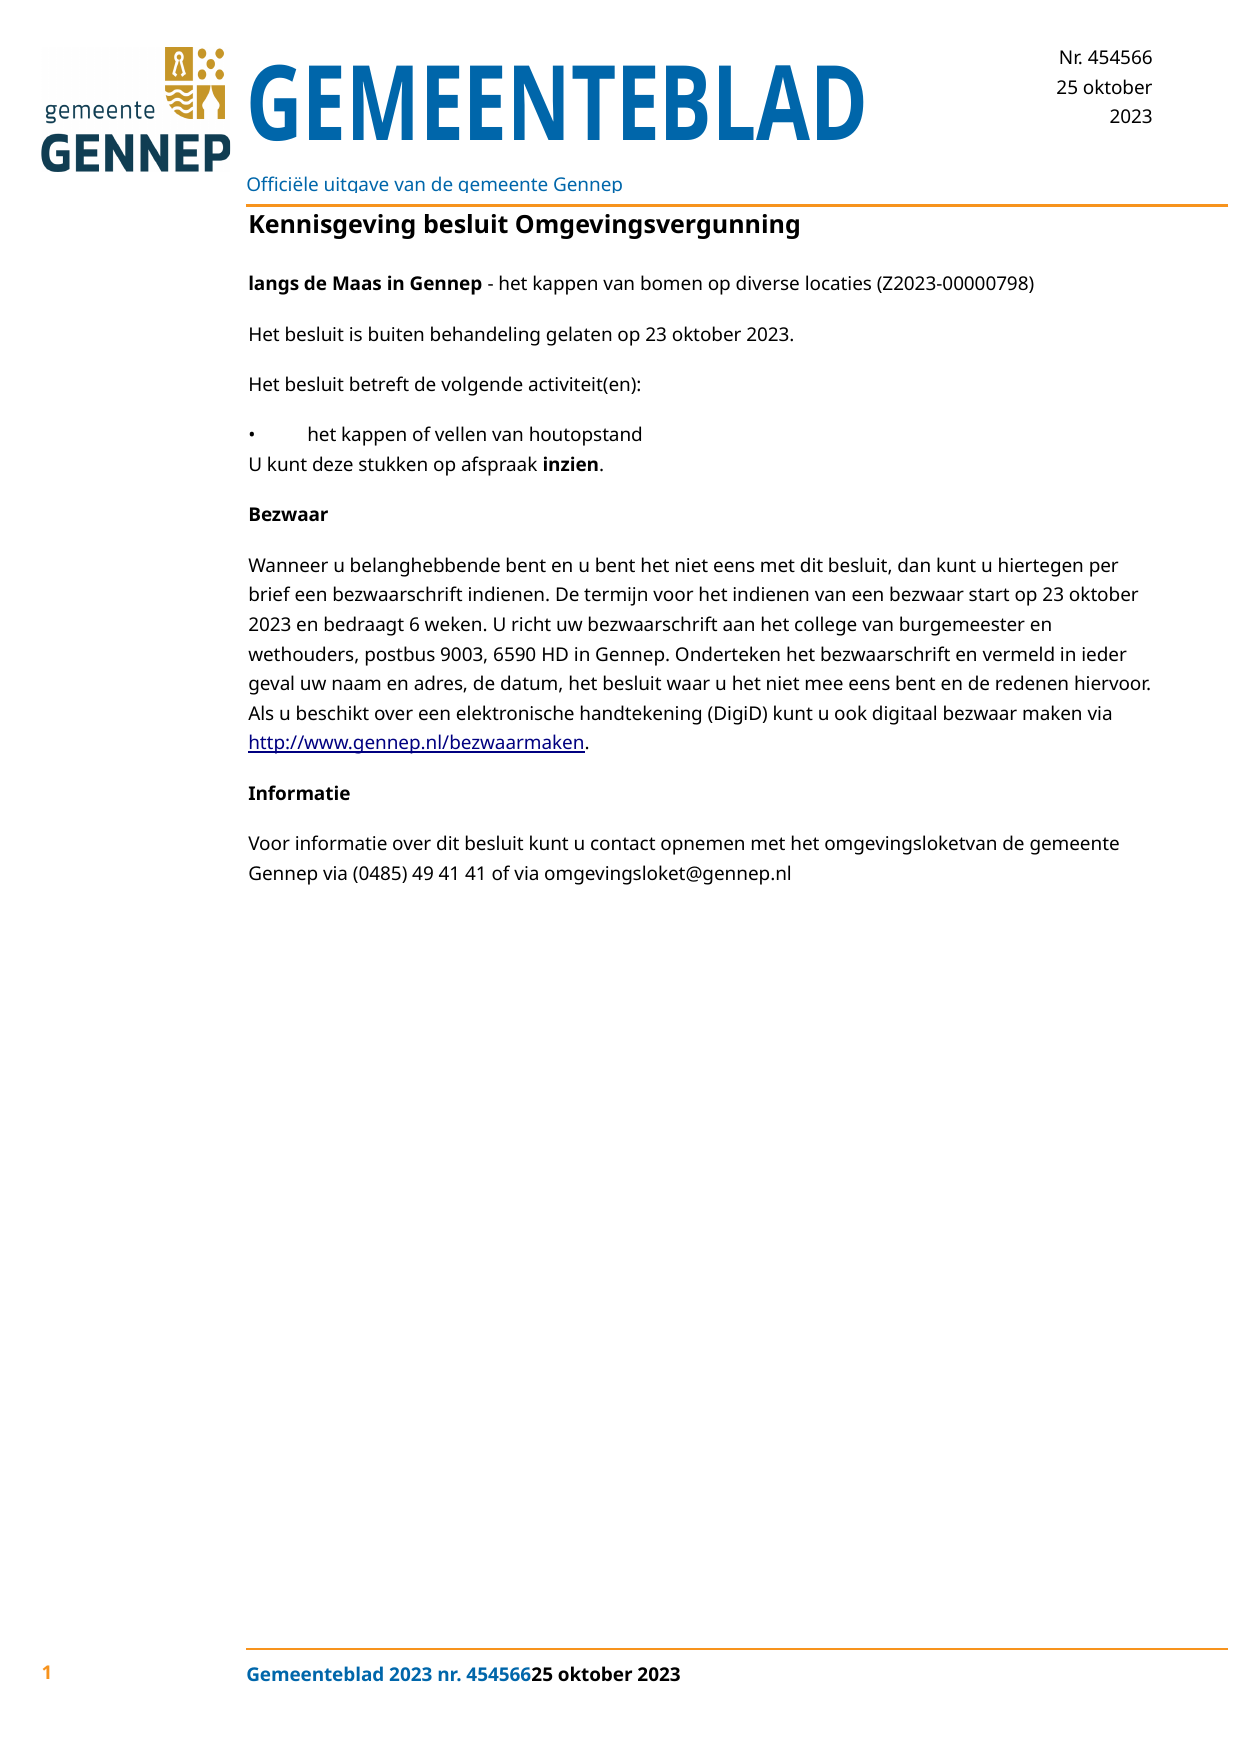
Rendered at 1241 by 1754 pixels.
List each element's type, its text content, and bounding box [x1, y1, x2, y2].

text Kennisgeving besluit Omgevingsvergunning [248, 207, 1152, 241]
text Het besluit betreft de volgende activiteit(en): [248, 371, 1152, 397]
text Het besluit is buiten behandeling gelaten op 23 oktober 2023. [248, 321, 1152, 346]
text langs de Maas in Gennep - het kappen van bomen op diverse locaties (Z2023-00000798) [248, 270, 1152, 296]
text Voor informatie over dit besluit kunt u contact opnemen met het omgevingsloketvan de gemeente Gennep via (0485) 49 41 41 of via omgevingsloket@gennep.nl [248, 830, 1152, 886]
list het kappen of vellen van houtopstand [248, 422, 1152, 447]
text Informatie [248, 780, 1152, 806]
picture [41, 47, 231, 172]
text Bezwaar [248, 502, 1152, 527]
text U kunt deze stukken op afspraak inzien. [248, 451, 1152, 477]
text Wanneer u belanghebbende bent en u bent het niet eens met dit besluit, dan kunt u hiertegen per brief een bezwaarschrift indienen. De termijn voor het indienen van een bezwaar start op 23 oktober 2023 en bedraagt 6 weken. U richt uw bezwaarschrift aan het college van burgemeester en wethouders, postbus 9003, 6590 HD in Gennep. Onderteken het bezwaarschrift en vermeld in ieder geval uw naam en adres, de datum, het besluit waar u het niet mee eens bent en de redenen hiervoor. Als u beschikt over een elektronische handtekening (DigiD) kunt u ook digitaal bezwaar maken via http://www.gennep.nl/bezwaarmaken. [248, 552, 1152, 755]
